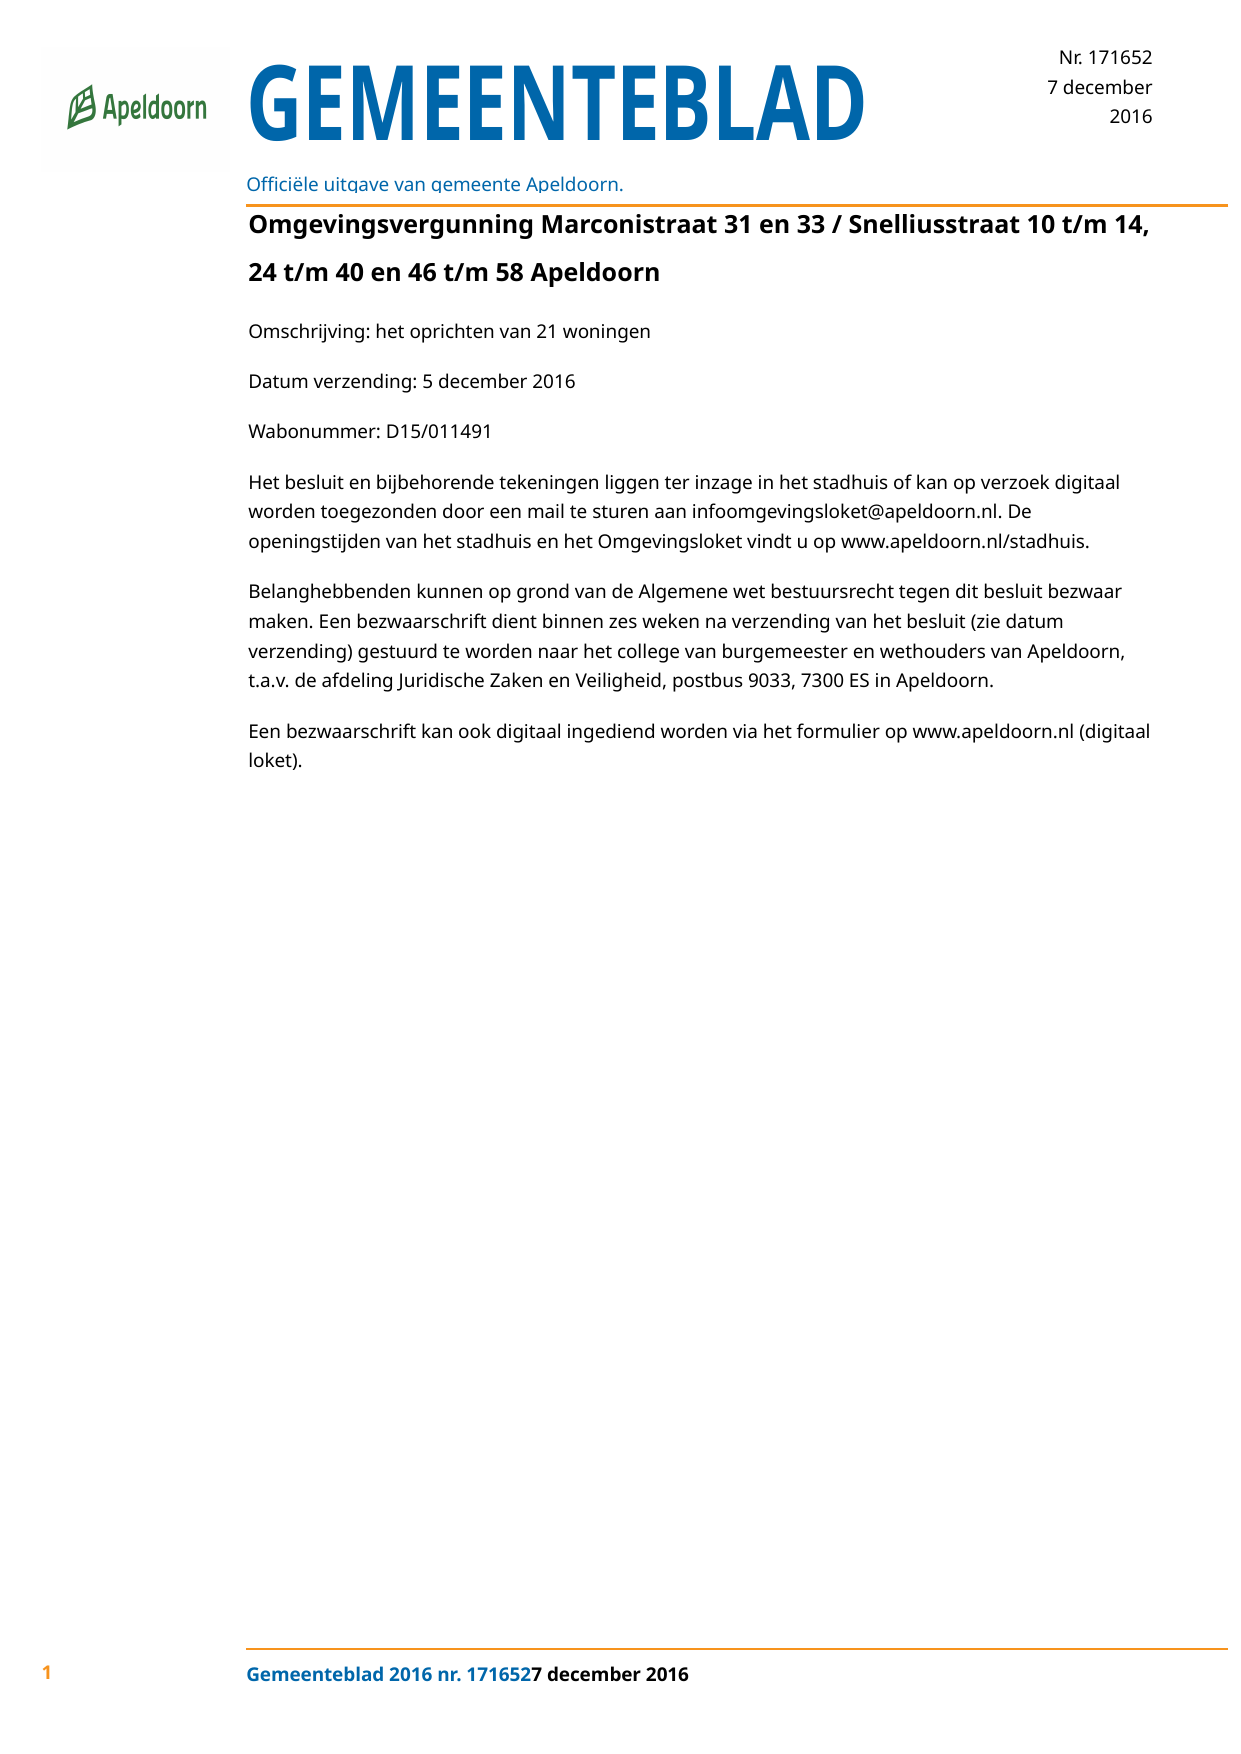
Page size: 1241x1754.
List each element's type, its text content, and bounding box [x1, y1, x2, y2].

text Omschrijving: het oprichten van 21 woningen [248, 318, 1152, 344]
text Omgevingsvergunning Marconistraat 31 en 33 / Snelliusstraat 10 t/m 14, 24 t/m 40 en 46 t/m 58 Apeldoorn [248, 207, 1152, 288]
text Wabonummer: D15/011491 [248, 419, 1152, 444]
text Een bezwaarschrift kan ook digitaal ingediend worden via het formulier op www.apeldoorn.nl (digitaal loket). [248, 718, 1152, 773]
text Datum verzending: 5 december 2016 [248, 368, 1152, 394]
text Belanghebbenden kunnen op grond van de Algemene wet bestuursrecht tegen dit besluit bezwaar maken. Een bezwaarschrift dient binnen zes weken na verzending van het besluit (zie datum verzending) gestuurd te worden naar het college van burgemeester en wethouders van Apeldoorn, t.a.v. de afdeling Juridische Zaken en Veiligheid, postbus 9033, 7300 ES in Apeldoorn. [248, 579, 1152, 693]
picture [41, 47, 231, 172]
text Het besluit en bijbehorende tekeningen liggen ter inzage in het stadhuis of kan op verzoek digitaal worden toegezonden door een mail te sturen aan infoomgevingsloket@apeldoorn.nl. De openingstijden van het stadhuis en het Omgevingsloket vindt u op www.apeldoorn.nl/stadhuis. [248, 469, 1152, 554]
